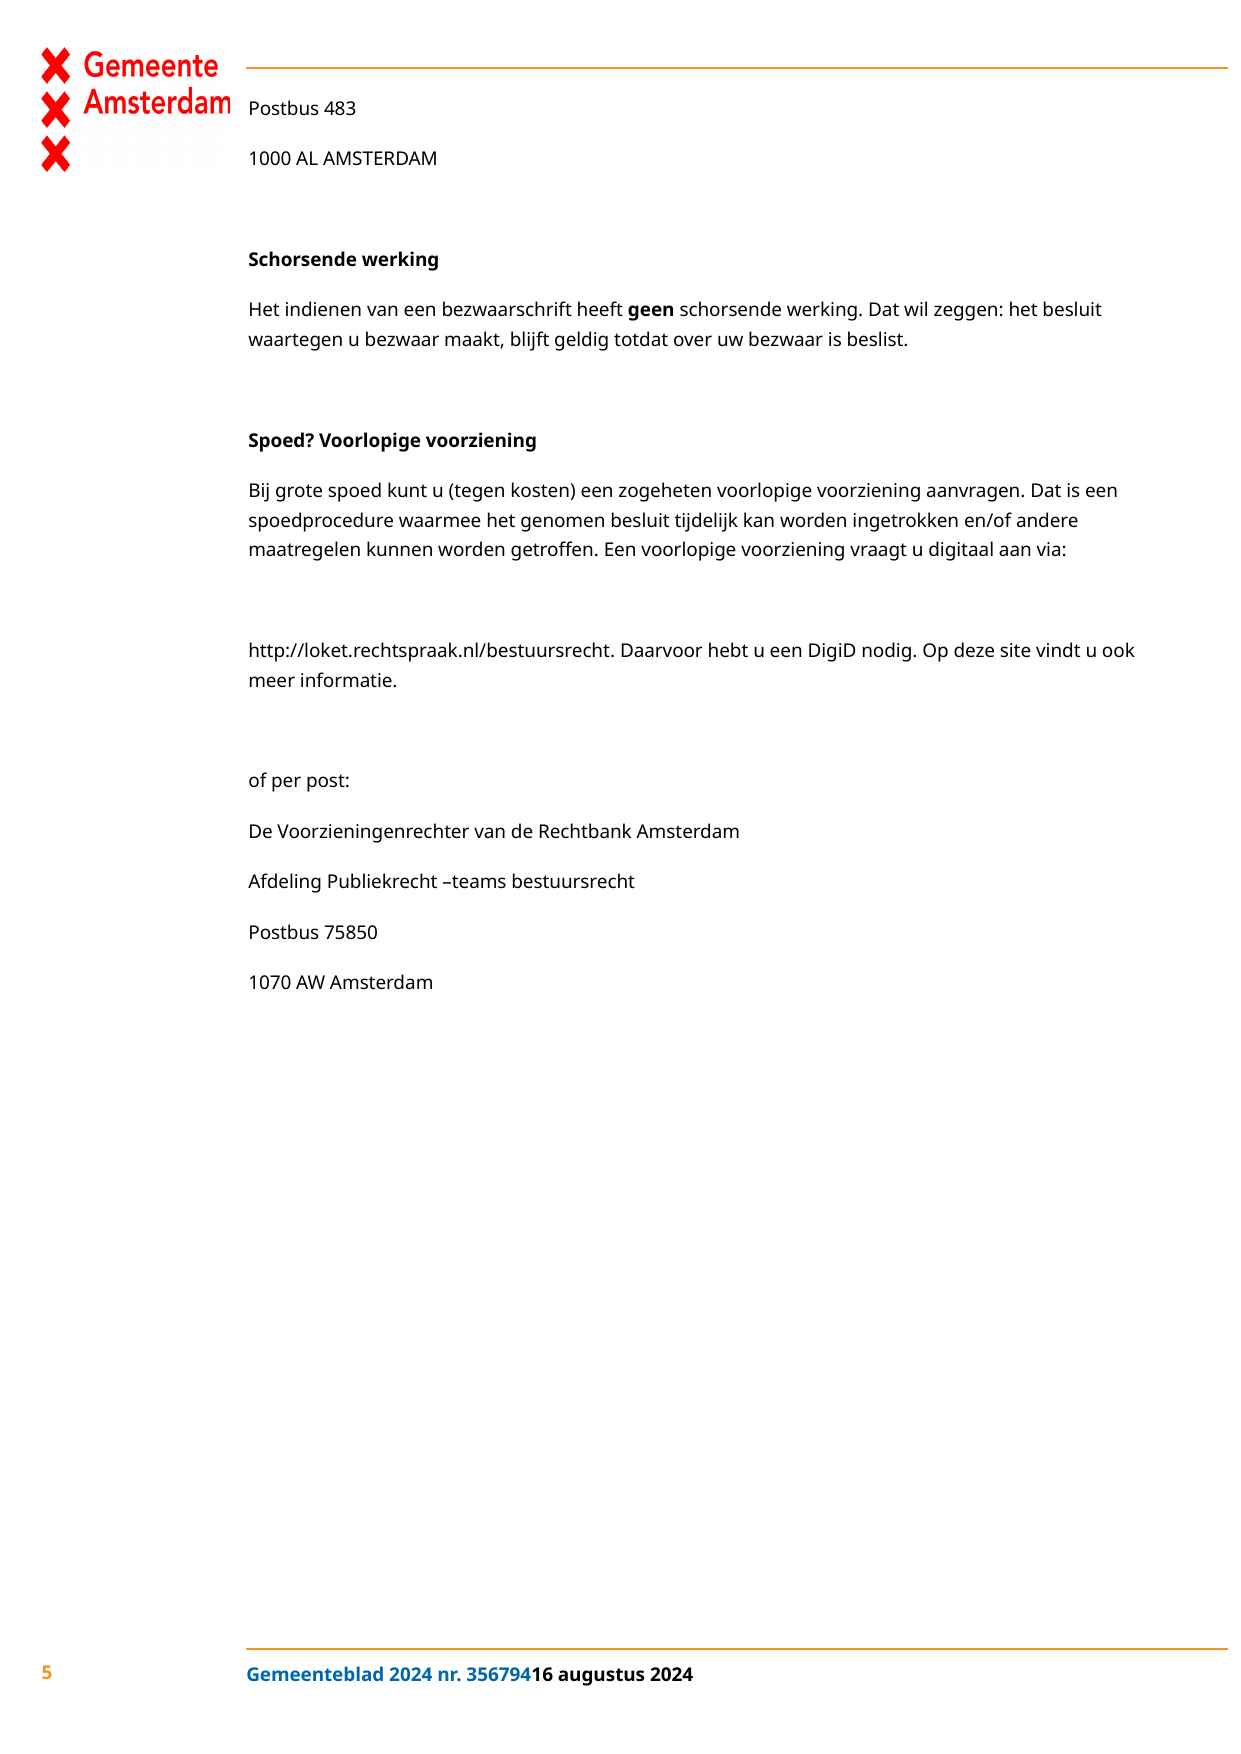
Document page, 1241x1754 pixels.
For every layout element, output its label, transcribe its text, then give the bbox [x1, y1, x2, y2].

text Het indienen van een bezwaarschrift heeft geen schorsende werking. Dat wil zeggen: het besluit waartegen u bezwaar maakt, blijft geldig totdat over uw bezwaar is beslist. [248, 296, 1152, 352]
text Spoed? Voorlopige voorziening [248, 427, 1152, 453]
text Bij grote spoed kunt u (tegen kosten) een zogeheten voorlopige voorziening aanvragen. Dat is een spoedprocedure waarmee het genomen besluit tijdelijk kan worden ingetrokken en/of andere maatregelen kunnen worden getroffen. Een voorlopige voorziening vraagt u digitaal aan via: [248, 477, 1152, 562]
text De Voorzieningenrechter van de Rechtbank Amsterdam [248, 818, 1152, 844]
text Postbus 75850 [248, 919, 1152, 945]
text of per post: [248, 768, 1152, 793]
text Postbus 483 [248, 95, 1152, 121]
text http://loket.rechtspraak.nl/bestuursrecht. Daarvoor hebt u een DigiD nodig. Op deze site vindt u ook meer informatie. [248, 637, 1152, 693]
text 1070 AW Amsterdam [248, 969, 1152, 995]
text Schorsende werking [248, 246, 1152, 272]
picture [41, 47, 231, 172]
text 1000 AL AMSTERDAM [248, 145, 1152, 171]
text Afdeling Publiekrecht –teams bestuursrecht [248, 868, 1152, 894]
